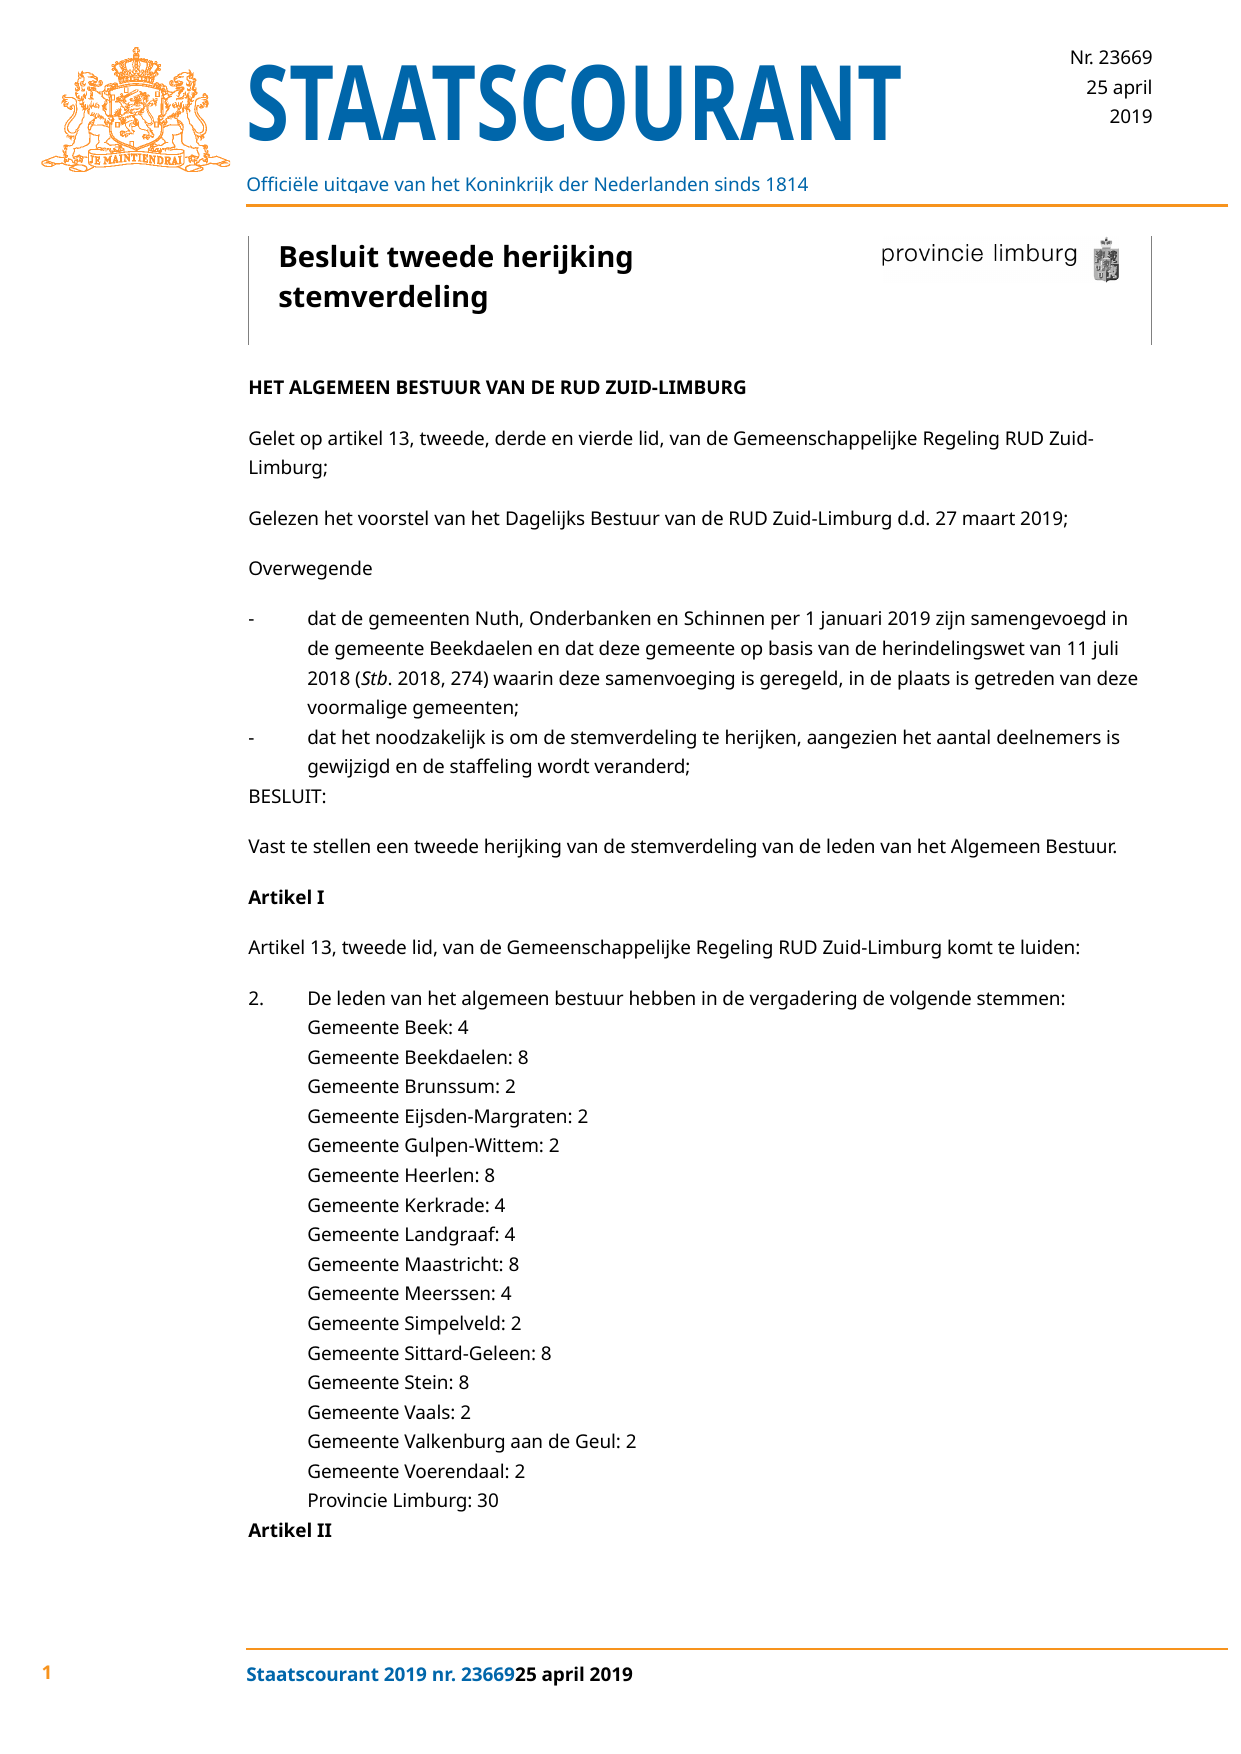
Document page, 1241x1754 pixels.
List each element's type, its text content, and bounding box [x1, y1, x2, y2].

text HET ALGEMEEN BESTUUR VAN DE RUD ZUID-LIMBURG [248, 374, 1152, 400]
list Gemeente Beekdaelen: 8 [248, 1044, 1152, 1069]
text Gelezen het voorstel van het Dagelijks Bestuur van de RUD Zuid-Limburg d.d. 27 maart 2019; [248, 505, 1152, 530]
list Gemeente Sittard-Geleen: 8 [248, 1340, 1152, 1365]
list Gemeente Gulpen-Wittem: 2 [248, 1133, 1152, 1158]
list dat de gemeenten Nuth, Onderbanken en Schinnen per 1 januari 2019 zijn samengevoegd in de gemeente Beekdaelen en dat deze gemeente op basis van de herindelingswet van 11 juli 2018 (Stb. 2018, 274) waarin deze samenvoeging is geregeld, in de plaats is getreden van deze voormalige gemeenten; [248, 606, 1152, 720]
list De leden van het algemeen bestuur hebben in de vergadering de volgende stemmen: [248, 985, 1152, 1010]
list Gemeente Valkenburg aan de Geul: 2 [248, 1428, 1152, 1454]
list Gemeente Eijsden-Margraten: 2 [248, 1103, 1152, 1129]
list Gemeente Maastricht: 8 [248, 1251, 1152, 1277]
picture [41, 47, 231, 172]
list Gemeente Vaals: 2 [248, 1399, 1152, 1424]
list dat het noodzakelijk is om de stemverdeling te herijken, aangezien het aantal deelnemers is gewijzigd en de staffeling wordt veranderd; [248, 724, 1152, 779]
list Gemeente Meerssen: 4 [248, 1281, 1152, 1306]
list Provincie Limburg: 30 [248, 1488, 1152, 1513]
list Gemeente Beek: 4 [248, 1014, 1152, 1040]
list Gemeente Landgraaf: 4 [248, 1221, 1152, 1247]
list Gemeente Simpelveld: 2 [248, 1310, 1152, 1336]
text Overwegende [248, 555, 1152, 581]
table_header Besluit tweede herijking stemverdeling [249, 236, 850, 345]
text Vast te stellen een tweede herijking van de stemverdeling van de leden van het Algemeen Bestuur. [248, 833, 1152, 859]
text Artikel I [248, 884, 1152, 909]
text Artikel II [248, 1517, 1152, 1543]
list Gemeente Heerlen: 8 [248, 1162, 1152, 1188]
list Gemeente Kerkrade: 4 [248, 1192, 1152, 1217]
list Gemeente Stein: 8 [248, 1369, 1152, 1395]
text BESLUIT: [248, 783, 1152, 809]
picture [882, 236, 1119, 283]
list Gemeente Brunssum: 2 [248, 1073, 1152, 1099]
list Gemeente Voerendaal: 2 [248, 1458, 1152, 1484]
text Artikel 13, tweede lid, van de Gemeenschappelijke Regeling RUD Zuid-Limburg komt te luiden: [248, 934, 1152, 960]
text Gelet op artikel 13, tweede, derde en vierde lid, van de Gemeenschappelijke Regeling RUD Zuid-Limburg; [248, 425, 1152, 480]
table_header [850, 236, 1151, 345]
